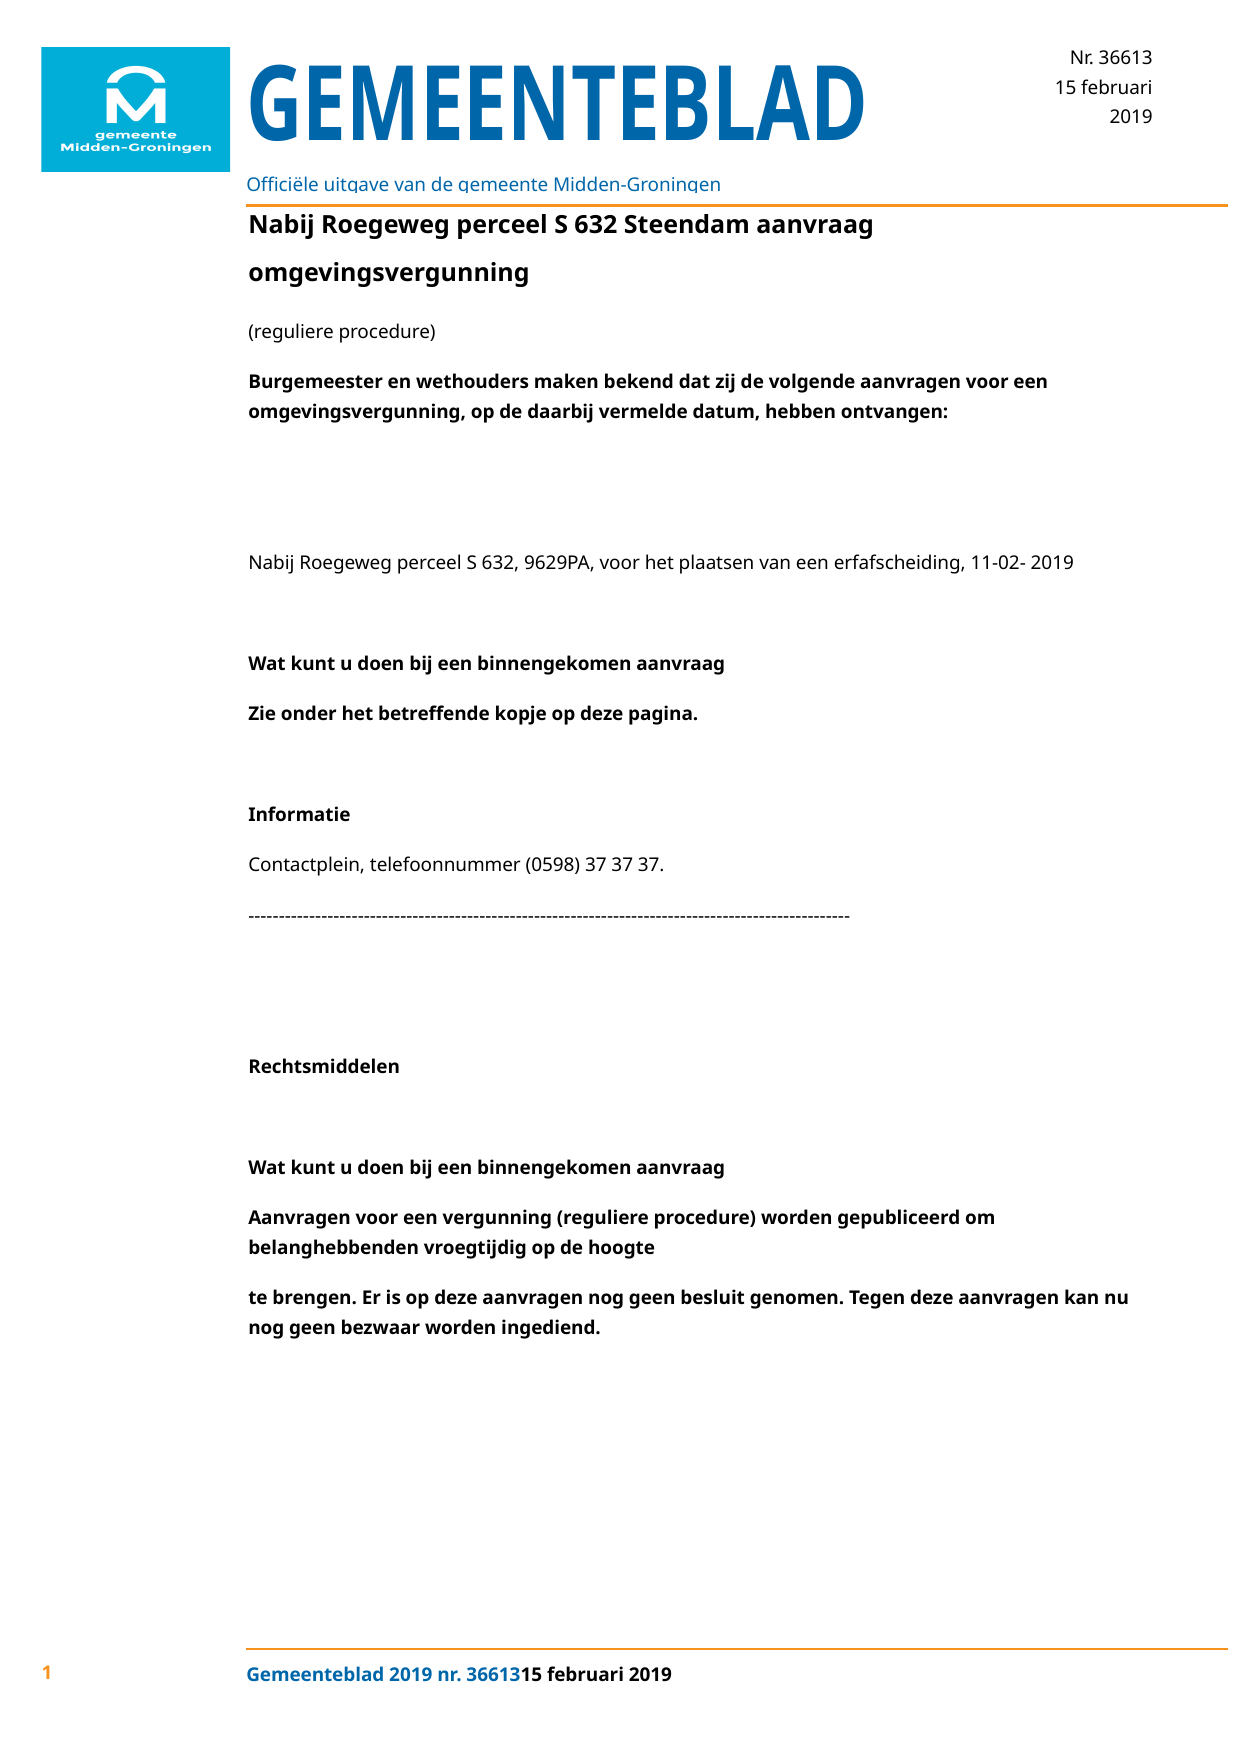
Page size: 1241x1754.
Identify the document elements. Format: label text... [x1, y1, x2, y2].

text Nabij Roegeweg perceel S 632, 9629PA, voor het plaatsen van een erfafscheiding, 11-02- 2019 [248, 549, 1152, 575]
picture [107, 89, 165, 122]
picture [184, 146, 190, 153]
text Wat kunt u doen bij een binnengekomen aanvraag [248, 650, 1152, 676]
text Burgemeester en wethouders maken bekend dat zij de volgende aanvragen voor een omgevingsvergunning, op de daarbij vermelde datum, hebben ontvangen: [248, 368, 1152, 424]
text Informatie [248, 801, 1152, 827]
text te brengen. Er is op deze aanvragen nog geen besluit genomen. Tegen deze aanvragen kan nu nog geen bezwaar worden ingediend. [248, 1284, 1152, 1340]
text Rechtsmiddelen [248, 1053, 1152, 1079]
text --------------------------------------------------------------------------------------------------- [248, 902, 1152, 928]
text Contactplein, telefoonnummer (0598) 37 37 37. [248, 852, 1152, 877]
picture [108, 66, 164, 82]
text (reguliere procedure) [248, 318, 1152, 344]
text Nabij Roegeweg perceel S 632 Steendam aanvraag omgevingsvergunning [248, 207, 1152, 288]
text Aanvragen voor een vergunning (reguliere procedure) worden gepubliceerd om belanghebbenden vroegtijdig op de hoogte [248, 1204, 1152, 1260]
text Zie onder het betreffende kopje op deze pagina. [248, 700, 1152, 726]
text Wat kunt u doen bij een binnengekomen aanvraag [248, 1154, 1152, 1180]
